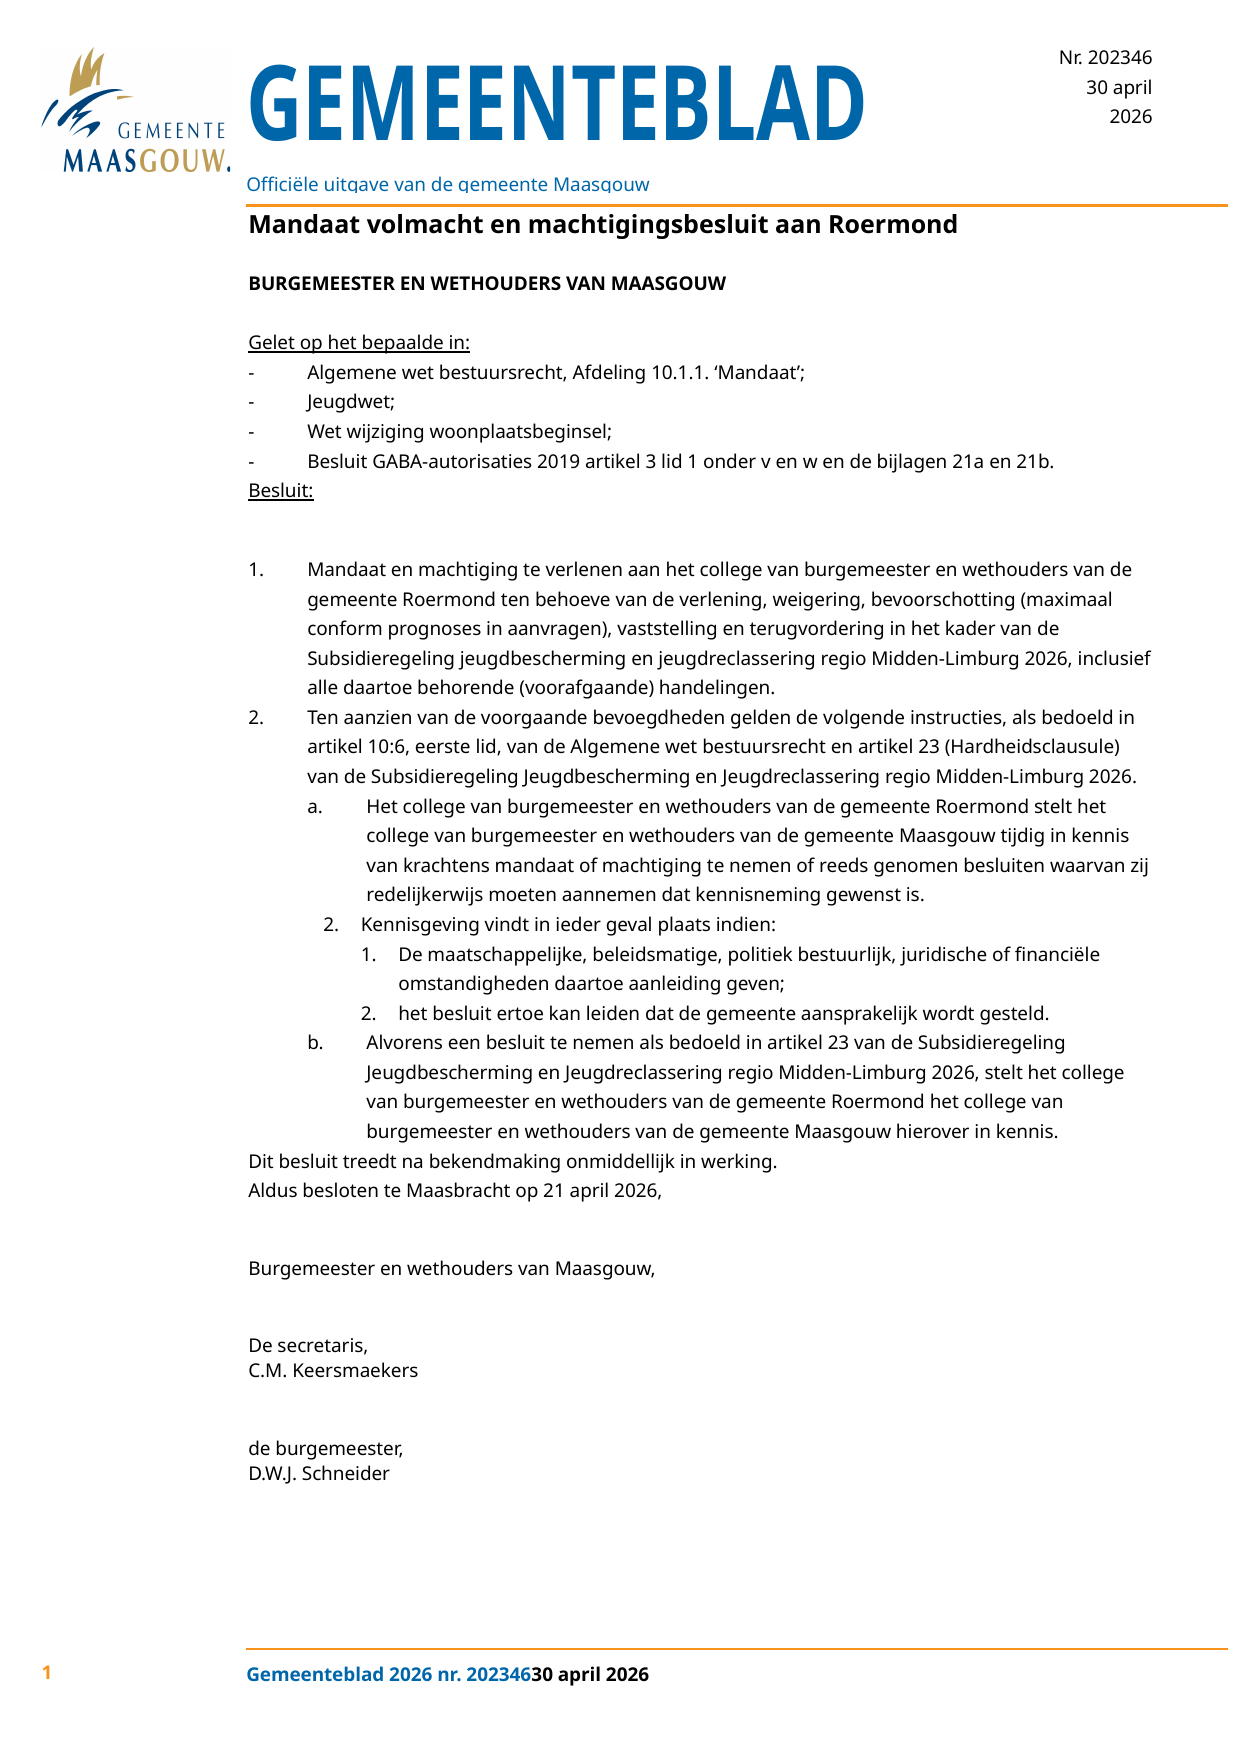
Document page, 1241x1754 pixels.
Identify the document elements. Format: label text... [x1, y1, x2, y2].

list Besluit GABA-autorisaties 2019 artikel 3 lid 1 onder v en w en de bijlagen 21a en 21b. [248, 448, 1152, 473]
list Kennisgeving vindt in ieder geval plaats indien: [323, 911, 1152, 937]
text De secretaris, [248, 1332, 1152, 1358]
text de burgemeester, [248, 1435, 1152, 1461]
list Het college van burgemeester en wethouders van de gemeente Roermond stelt het college van burgemeester en wethouders van de gemeente Maasgouw tijdig in kennis van krachtens mandaat of machtiging te nemen of reeds genomen besluiten waarvan zij redelijkerwijs moeten aannemen dat kennisneming gewenst is. [307, 793, 1152, 907]
text Aldus besloten te Maasbracht op 21 april 2026, [248, 1177, 1152, 1203]
text Gelet op het bepaalde in: [248, 329, 1152, 355]
list Mandaat en machtiging te verlenen aan het college van burgemeester en wethouders van de gemeente Roermond ten behoeve van de verlening, weigering, bevoorschotting (maximaal conform prognoses in aanvragen), vaststelling en terugvordering in het kader van de Subsidieregeling jeugdbescherming en jeugdreclassering regio Midden-Limburg 2026, inclusief alle daartoe behorende (voorafgaande) handelingen. [248, 556, 1152, 700]
text BURGEMEESTER EN WETHOUDERS VAN MAASGOUW [248, 270, 1152, 296]
list Alvorens een besluit te nemen als bedoeld in artikel 23 van de Subsidieregeling Jeugdbescherming en Jeugdreclassering regio Midden-Limburg 2026, stelt het college van burgemeester en wethouders van de gemeente Roermond het college van burgemeester en wethouders van de gemeente Maasgouw hierover in kennis. [307, 1029, 1152, 1144]
list Algemene wet bestuursrecht, Afdeling 10.1.1. ‘Mandaat’; [248, 359, 1152, 385]
picture [41, 47, 231, 172]
list De maatschappelijke, beleidsmatige, politiek bestuurlijk, juridische of financiële omstandigheden daartoe aanleiding geven; [361, 941, 1152, 996]
list Ten aanzien van de voorgaande bevoegdheden gelden de volgende instructies, als bedoeld in artikel 10:6, eerste lid, van de Algemene wet bestuursrecht en artikel 23 (Hardheidsclausule) van de Subsidieregeling Jeugdbescherming en Jeugdreclassering regio Midden-Limburg 2026. [248, 704, 1152, 789]
text C.M. Keersmaekers [248, 1358, 1152, 1383]
list het besluit ertoe kan leiden dat de gemeente aansprakelijk wordt gesteld. [361, 1000, 1152, 1026]
text Besluit: [248, 477, 1152, 503]
text Burgemeester en wethouders van Maasgouw, [248, 1255, 1152, 1280]
text D.W.J. Schneider [248, 1461, 1152, 1486]
list Wet wijziging woonplaatsbeginsel; [248, 418, 1152, 444]
text Dit besluit treedt na bekendmaking onmiddellijk in werking. [248, 1148, 1152, 1174]
text Mandaat volmacht en machtigingsbesluit aan Roermond [248, 207, 1152, 241]
list Jeugdwet; [248, 389, 1152, 414]
